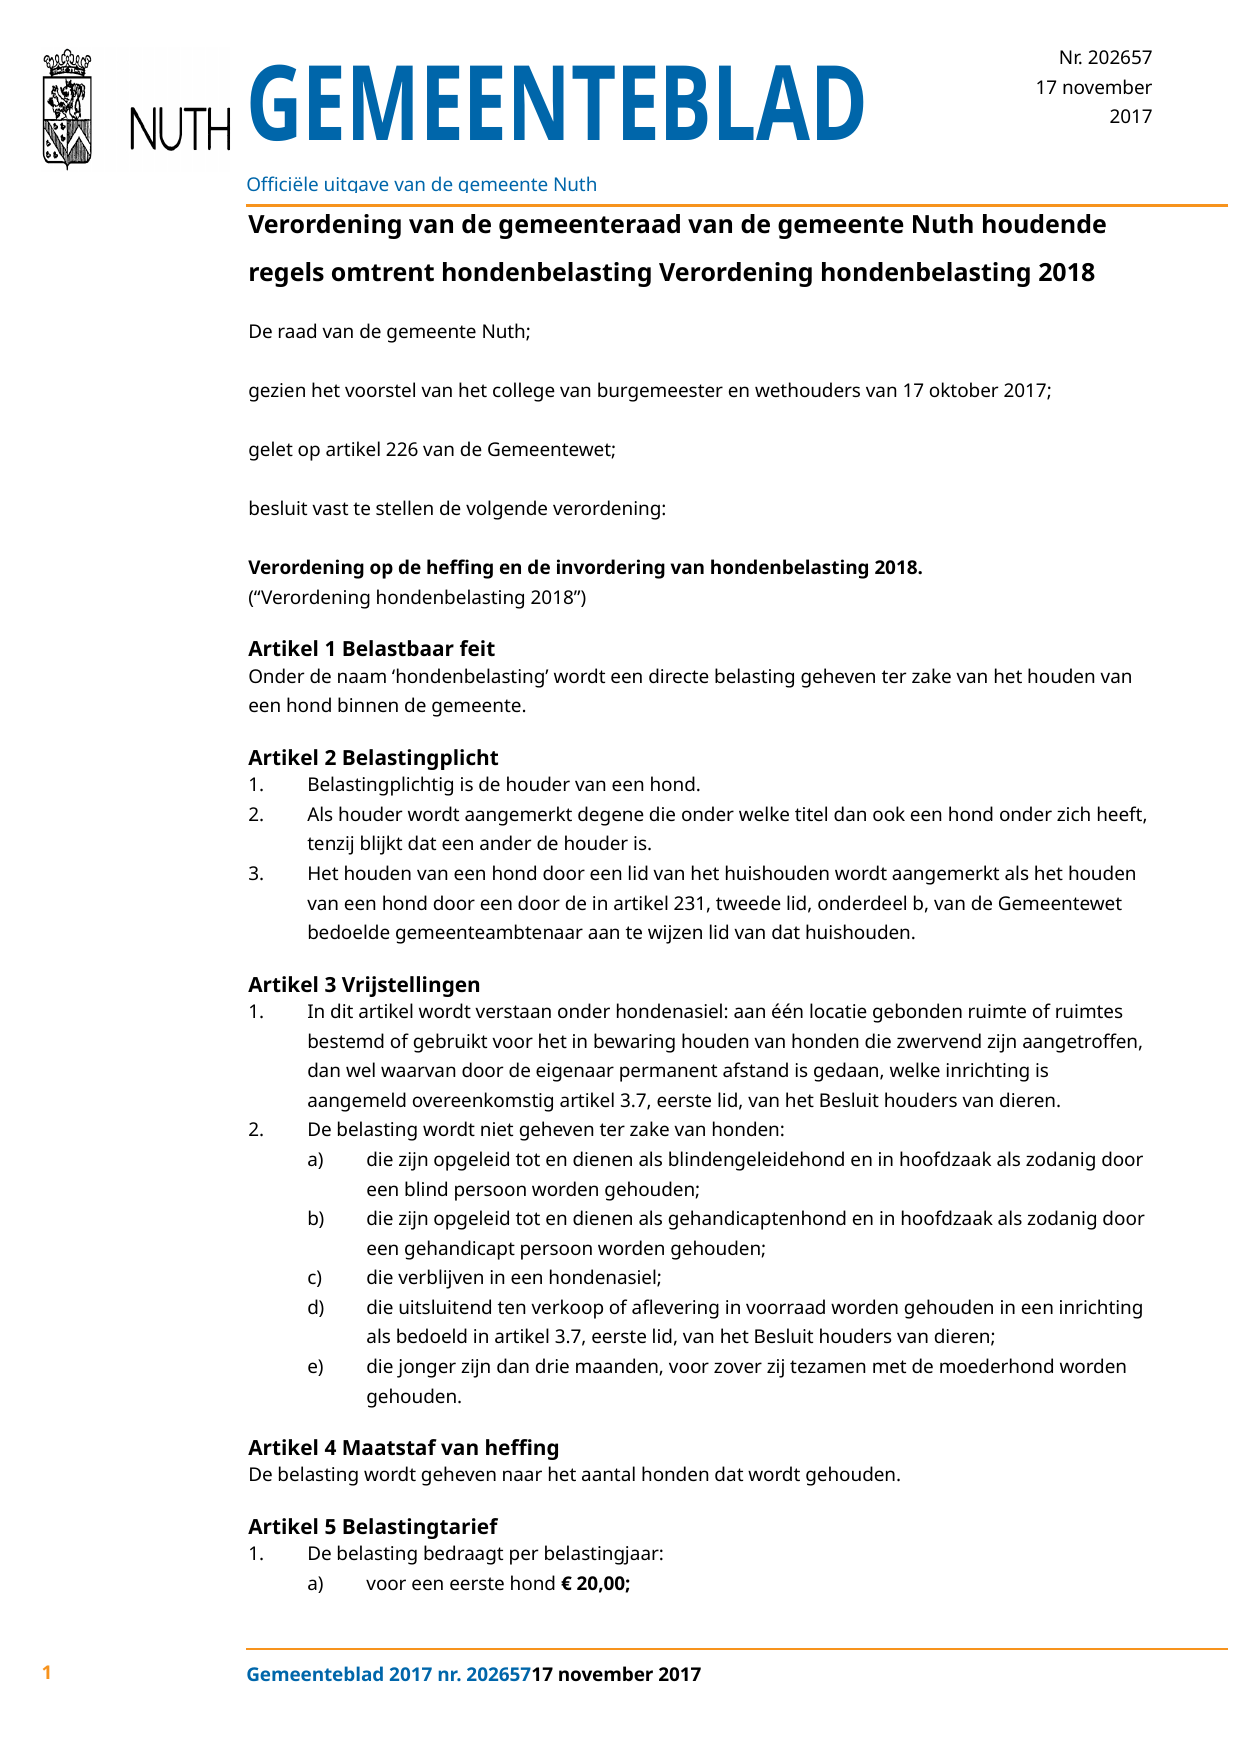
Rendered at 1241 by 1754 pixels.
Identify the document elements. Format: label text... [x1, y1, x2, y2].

text Artikel 1 Belastbaar feit [248, 634, 1152, 663]
list die jonger zijn dan drie maanden, voor zover zij tezamen met de moederhond worden gehouden. [307, 1353, 1152, 1408]
list In dit artikel wordt verstaan onder hondenasiel: aan één locatie gebonden ruimte of ruimtes bestemd of gebruikt voor het in bewaring houden van honden die zwervend zijn aangetroffen, dan wel waarvan door de eigenaar permanent afstand is gedaan, welke inrichting is aangemeld overeenkomstig artikel 3.7, eerste lid, van het Besluit houders van dieren. [248, 998, 1152, 1113]
list Als houder wordt aangemerkt degene die onder welke titel dan ook een hond onder zich heeft, tenzij blijkt dat een ander de houder is. [248, 801, 1152, 856]
list die zijn opgeleid tot en dienen als blindengeleidehond en in hoofdzaak als zodanig door een blind persoon worden gehouden; [307, 1146, 1152, 1201]
text Verordening van de gemeenteraad van de gemeente Nuth houdende regels omtrent hondenbelasting Verordening hondenbelasting 2018 [248, 207, 1152, 288]
list De belasting bedraagt per belastingjaar: [248, 1541, 1152, 1566]
text Verordening op de heffing en de invordering van hondenbelasting 2018. [248, 554, 1152, 580]
text Artikel 3 Vrijstellingen [248, 970, 1152, 998]
picture [41, 47, 231, 172]
text De raad van de gemeente Nuth; [248, 318, 1152, 344]
text gezien het voorstel van het college van burgemeester en wethouders van 17 oktober 2017; [248, 377, 1152, 403]
text Artikel 5 Belastingtarief [248, 1512, 1152, 1541]
list die zijn opgeleid tot en dienen als gehandicaptenhond en in hoofdzaak als zodanig door een gehandicapt persoon worden gehouden; [307, 1205, 1152, 1261]
list De belasting wordt niet geheven ter zake van honden: [248, 1117, 1152, 1142]
text De belasting wordt geheven naar het aantal honden dat wordt gehouden. [248, 1462, 1152, 1487]
text Artikel 4 Maatstaf van heffing [248, 1433, 1152, 1462]
text Artikel 2 Belastingplicht [248, 743, 1152, 771]
list die uitsluitend ten verkoop of aflevering in voorraad worden gehouden in een inrichting als bedoeld in artikel 3.7, eerste lid, van het Besluit houders van dieren; [307, 1294, 1152, 1349]
list die verblijven in een hondenasiel; [307, 1264, 1152, 1290]
text (“Verordening hondenbelasting 2018”) [248, 584, 1152, 610]
text Onder de naam ‘hondenbelasting’ wordt een directe belasting geheven ter zake van het houden van een hond binnen de gemeente. [248, 663, 1152, 718]
list Belastingplichtig is de houder van een hond. [248, 771, 1152, 797]
text besluit vast te stellen de volgende verordening: [248, 495, 1152, 521]
text gelet op artikel 226 van de Gemeentewet; [248, 436, 1152, 462]
list Het houden van een hond door een lid van het huishouden wordt aangemerkt als het houden van een hond door een door de in artikel 231, tweede lid, onderdeel b, van de Gemeentewet bedoelde gemeenteambtenaar aan te wijzen lid van dat huishouden. [248, 860, 1152, 945]
list voor een eerste hond € 20,00; [307, 1570, 1152, 1596]
